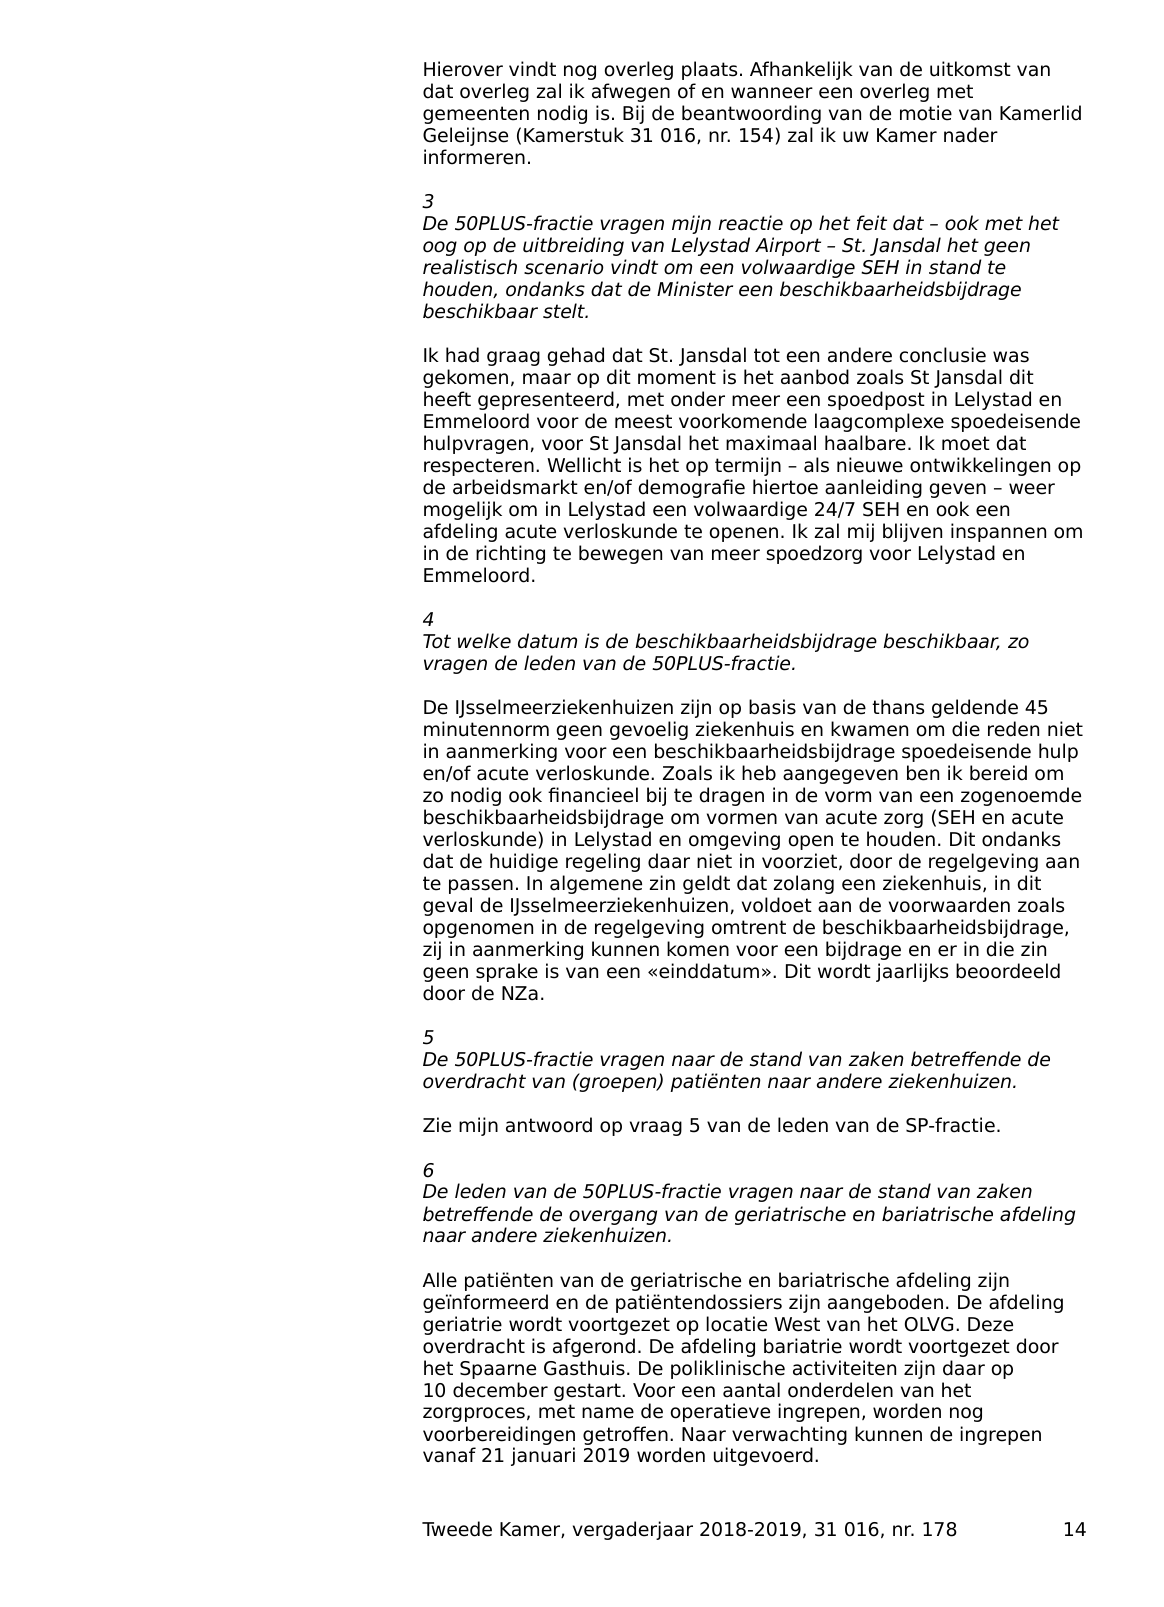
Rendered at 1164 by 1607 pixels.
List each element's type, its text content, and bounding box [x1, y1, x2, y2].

text De IJsselmeerziekenhuizen zijn op basis van de thans geldende 45 minutennorm geen gevoelig ziekenhuis en kwamen om die reden niet in aanmerking voor een beschikbaarheidsbijdrage spoedeisende hulp en/of acute verloskunde. Zoals ik heb aangegeven ben ik bereid om zo nodig ook financieel bij te dragen in de vorm van een zogenoemde beschikbaarheidsbijdrage om vormen van acute zorg (SEH en acute verloskunde) in Lelystad en omgeving open te houden. Dit ondanks dat de huidige regeling daar niet in voorziet, door de regelgeving aan te passen. In algemene zin geldt dat zolang een ziekenhuis, in dit geval de IJsselmeerziekenhuizen, voldoet aan de voorwaarden zoals opgenomen in de regelgeving omtrent de beschikbaarheidsbijdrage, zij in aanmerking kunnen komen voor een bijdrage en er in die zin geen sprake is van een «einddatum». Dit wordt jaarlijks beoordeeld door de NZa. [422, 697, 1087, 1005]
text 6 [422, 1159, 1087, 1181]
text Hierover vindt nog overleg plaats. Afhankelijk van de uitkomst van dat overleg zal ik afwegen of en wanneer een overleg met gemeenten nodig is. Bij de beantwoording van de motie van Kamerlid Geleijnse (Kamerstuk 31 016, nr. 154) zal ik uw Kamer nader informeren. [422, 59, 1087, 169]
text Alle patiënten van de geriatrische en bariatrische afdeling zijn geïnformeerd en de patiëntendossiers zijn aangeboden. De afdeling geriatrie wordt voortgezet op locatie West van het OLVG. Deze overdracht is afgerond. De afdeling bariatrie wordt voortgezet door het Spaarne Gasthuis. De poliklinische activiteiten zijn daar op 10 december gestart. Voor een aantal onderdelen van het zorgproces, met name de operatieve ingrepen, worden nog voorbereidingen getroffen. Naar verwachting kunnen de ingrepen vanaf 21 januari 2019 worden uitgevoerd. [422, 1269, 1087, 1467]
text De leden van de 50PLUS-fractie vragen naar de stand van zaken betreffende de overgang van de geriatrische en bariatrische afdeling naar andere ziekenhuizen. [422, 1181, 1087, 1247]
text 3 [422, 191, 1087, 213]
text De 50PLUS-fractie vragen naar de stand van zaken betreffende de overdracht van (groepen) patiënten naar andere ziekenhuizen. [422, 1049, 1087, 1093]
text De 50PLUS-fractie vragen mijn reactie op het feit dat – ook met het oog op de uitbreiding van Lelystad Airport – St. Jansdal het geen realistisch scenario vindt om een volwaardige SEH in stand te houden, ondanks dat de Minister een beschikbaarheidsbijdrage beschikbaar stelt. [422, 213, 1087, 323]
text Zie mijn antwoord op vraag 5 van de leden van de SP-fractie. [422, 1115, 1087, 1137]
text 4 [422, 609, 1087, 631]
text Tot welke datum is de beschikbaarheidsbijdrage beschikbaar, zo vragen de leden van de 50PLUS-fractie. [422, 631, 1087, 675]
text Ik had graag gehad dat St. Jansdal tot een andere conclusie was gekomen, maar op dit moment is het aanbod zoals St Jansdal dit heeft gepresenteerd, met onder meer een spoedpost in Lelystad en Emmeloord voor de meest voorkomende laagcomplexe spoedeisende hulpvragen, voor St Jansdal het maximaal haalbare. Ik moet dat respecteren. Wellicht is het op termijn – als nieuwe ontwikkelingen op de arbeidsmarkt en/of demografie hiertoe aanleiding geven – weer mogelijk om in Lelystad een volwaardige 24/7 SEH en ook een afdeling acute verloskunde te openen. Ik zal mij blijven inspannen om in de richting te bewegen van meer spoedzorg voor Lelystad en Emmeloord. [422, 345, 1087, 587]
text 5 [422, 1027, 1087, 1049]
